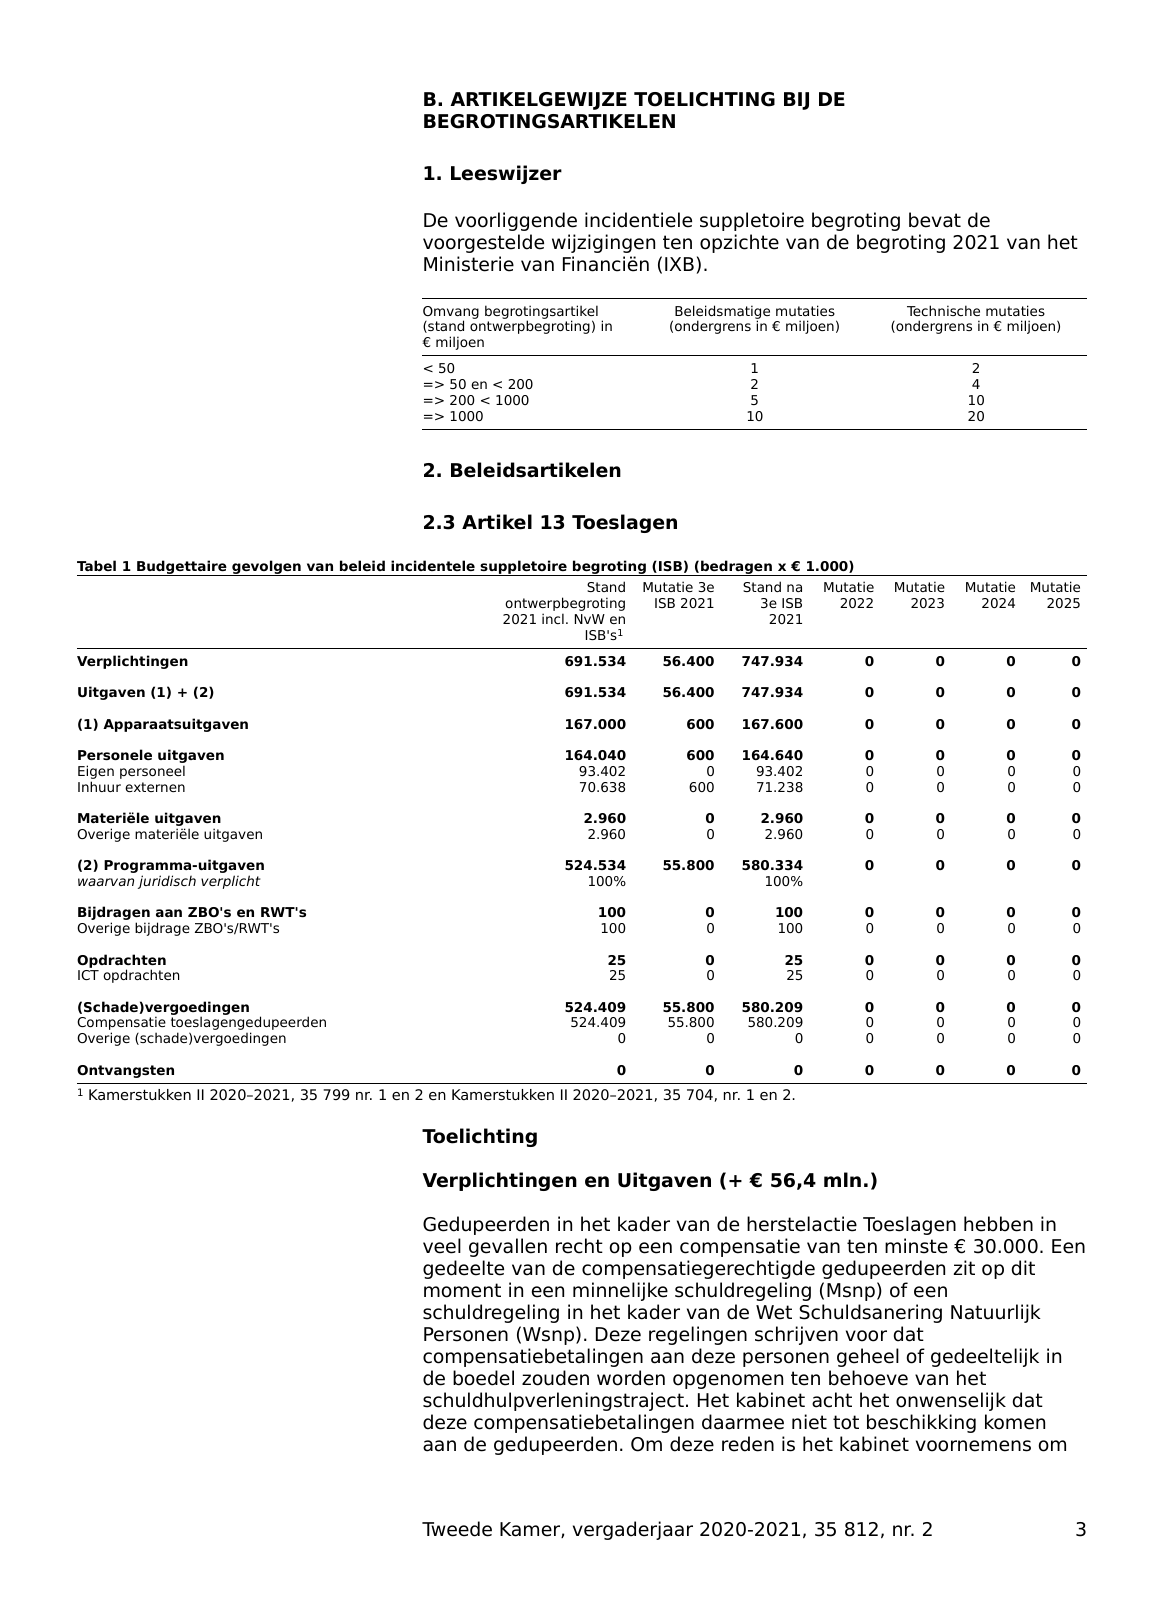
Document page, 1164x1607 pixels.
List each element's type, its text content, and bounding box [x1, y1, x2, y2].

table_cell [1022, 795, 1087, 811]
table_cell 0 [1022, 1015, 1087, 1031]
table_cell [77, 842, 496, 858]
table_cell 167.000 [496, 716, 632, 732]
table_cell Overige bijdrage ZBO's/RWT's [77, 921, 496, 937]
table_cell 0 [951, 1000, 1022, 1015]
table_cell 0 [1022, 716, 1087, 732]
table_cell 600 [632, 779, 720, 795]
table_cell 0 [496, 1063, 632, 1083]
table_cell 0 [720, 1063, 809, 1083]
table_cell 0 [880, 968, 951, 984]
table_cell [720, 701, 809, 716]
table_cell 0 [809, 1000, 880, 1015]
table_cell [1022, 669, 1087, 685]
table_cell 691.534 [496, 649, 632, 669]
table_cell [880, 701, 951, 716]
table_cell 0 [951, 953, 1022, 968]
table_cell 1 [644, 356, 865, 377]
table_cell 0 [809, 953, 880, 968]
table_cell 747.934 [720, 649, 809, 669]
table_cell 0 [809, 905, 880, 921]
table_cell 0 [880, 1000, 951, 1015]
table_cell 0 [951, 779, 1022, 795]
table_cell 0 [1022, 858, 1087, 874]
table_cell 56.400 [632, 649, 720, 669]
table_cell [632, 984, 720, 999]
subtitle 1. Leeswijzer [422, 163, 1087, 185]
table_cell [1022, 890, 1087, 905]
table_cell Stand ontwerpbegroting 2021 incl. NvW en ISB's1 [496, 576, 632, 648]
table_cell [880, 732, 951, 748]
table_cell 25 [496, 968, 632, 984]
table_cell 0 [809, 811, 880, 827]
table_cell 0 [809, 858, 880, 874]
text De voorliggende incidentiele suppletoire begroting bevat de voorgestelde wijzigingen ten opzichte van de begroting 2021 van het Ministerie van Financiën (IXB). [422, 210, 1087, 276]
table_cell 0 [880, 1015, 951, 1031]
table_cell [496, 732, 632, 748]
table_cell 20 [865, 408, 1087, 429]
table_cell Mutatie 2023 [880, 576, 951, 648]
table_cell => 50 en < 200 [422, 377, 644, 393]
table_cell 0 [1022, 921, 1087, 937]
table_cell [632, 669, 720, 685]
table_cell Mutatie 2025 [1022, 576, 1087, 648]
table_cell [632, 732, 720, 748]
table_cell [880, 984, 951, 999]
table_cell [77, 669, 496, 685]
table_cell 0 [880, 905, 951, 921]
table_cell 0 [880, 953, 951, 968]
table_cell 0 [632, 1063, 720, 1083]
table_cell [1022, 732, 1087, 748]
table_cell 0 [809, 1063, 880, 1083]
table_cell 0 [809, 779, 880, 795]
table_cell [496, 890, 632, 905]
table_cell [880, 890, 951, 905]
table_cell [77, 937, 496, 952]
table_cell [951, 1047, 1022, 1062]
table_cell [720, 842, 809, 858]
table_cell 0 [880, 858, 951, 874]
table_cell [77, 576, 496, 648]
subtitle Toelichting [422, 1126, 1087, 1148]
table_cell [880, 795, 951, 811]
table_cell [496, 984, 632, 999]
table_cell 0 [951, 748, 1022, 764]
table_cell 580.334 [720, 858, 809, 874]
table_cell 100% [720, 874, 809, 889]
table_cell 524.534 [496, 858, 632, 874]
table_cell [1022, 874, 1087, 889]
table_cell 25 [720, 953, 809, 968]
table_cell 0 [951, 827, 1022, 842]
table_cell 0 [880, 685, 951, 701]
table_cell 164.640 [720, 748, 809, 764]
table_cell [632, 890, 720, 905]
table_cell 2 [865, 356, 1087, 377]
table_cell Overige (schade)vergoedingen [77, 1031, 496, 1047]
table_cell [809, 1047, 880, 1062]
table_cell [880, 937, 951, 952]
table_cell 1 Kamerstukken II 2020–2021, 35 799 nr. 1 en 2 en Kamerstukken II 2020–2021, 35 704, nr. 1 en 2. [77, 1084, 1087, 1104]
table_cell [951, 732, 1022, 748]
table_cell 524.409 [496, 1015, 632, 1031]
table_cell 0 [1022, 748, 1087, 764]
table_cell 0 [951, 905, 1022, 921]
table_cell 0 [951, 716, 1022, 732]
table_cell 0 [1022, 649, 1087, 669]
table_cell [77, 732, 496, 748]
table_cell 0 [809, 1031, 880, 1047]
table_cell Stand na 3e ISB 2021 [720, 576, 809, 648]
table_cell 0 [632, 811, 720, 827]
table_cell 0 [880, 649, 951, 669]
table_cell [632, 701, 720, 716]
table_cell [720, 1047, 809, 1062]
table_cell 100% [496, 874, 632, 889]
table_cell Opdrachten [77, 953, 496, 968]
table_cell [880, 1047, 951, 1062]
table_cell 0 [1022, 827, 1087, 842]
table_cell 0 [1022, 1063, 1087, 1083]
table_cell 0 [632, 968, 720, 984]
table_cell [632, 874, 720, 889]
table_cell 0 [880, 748, 951, 764]
table_cell [77, 890, 496, 905]
table_cell 167.600 [720, 716, 809, 732]
table_cell 0 [880, 716, 951, 732]
table_cell 0 [1022, 779, 1087, 795]
table_cell [720, 984, 809, 999]
table_cell [1022, 937, 1087, 952]
table_cell 0 [809, 685, 880, 701]
table_header Beleidsmatige mutaties (ondergrens in € miljoen) [644, 299, 865, 355]
table_cell [951, 890, 1022, 905]
table_cell (1) Apparaatsuitgaven [77, 716, 496, 732]
table_cell 0 [809, 649, 880, 669]
table_cell [720, 732, 809, 748]
table_cell 0 [809, 748, 880, 764]
table_cell 0 [880, 921, 951, 937]
subtitle Verplichtingen en Uitgaven (+ € 56,4 mln.) [422, 1170, 1087, 1192]
table_cell 0 [880, 811, 951, 827]
table_cell 0 [1022, 811, 1087, 827]
table_cell [496, 669, 632, 685]
table_cell Materiële uitgaven [77, 811, 496, 827]
table_cell [77, 984, 496, 999]
table_cell 600 [632, 748, 720, 764]
table_cell 0 [1022, 968, 1087, 984]
table_cell 0 [880, 779, 951, 795]
table_cell 0 [880, 827, 951, 842]
table_cell 93.402 [496, 764, 632, 779]
table_cell 100 [496, 905, 632, 921]
table_cell 0 [951, 1031, 1022, 1047]
table_cell 0 [632, 953, 720, 968]
table_cell 0 [951, 921, 1022, 937]
table_cell (Schade)vergoedingen [77, 1000, 496, 1015]
table_cell 56.400 [632, 685, 720, 701]
table_cell [496, 842, 632, 858]
table_cell 580.209 [720, 1015, 809, 1031]
table_cell 0 [951, 649, 1022, 669]
table_cell [951, 701, 1022, 716]
table_cell Inhuur externen [77, 779, 496, 795]
table_cell [496, 1047, 632, 1062]
table_cell 0 [951, 1015, 1022, 1031]
table_cell 0 [632, 921, 720, 937]
table_cell Uitgaven (1) + (2) [77, 685, 496, 701]
table_cell 691.534 [496, 685, 632, 701]
table_cell [632, 795, 720, 811]
table_cell Compensatie toeslagengedupeerden [77, 1015, 496, 1031]
table_cell [951, 795, 1022, 811]
table_cell Bijdragen aan ZBO's en RWT's [77, 905, 496, 921]
table_cell [809, 732, 880, 748]
table_cell [77, 1047, 496, 1062]
table_cell 93.402 [720, 764, 809, 779]
table_cell 0 [809, 921, 880, 937]
table_cell [720, 795, 809, 811]
table_cell 55.800 [632, 1015, 720, 1031]
table_cell 0 [880, 1063, 951, 1083]
table_cell [880, 669, 951, 685]
table_cell [1022, 701, 1087, 716]
table_cell [496, 795, 632, 811]
table_cell [1022, 1047, 1087, 1062]
table_cell 0 [809, 716, 880, 732]
table_cell [951, 669, 1022, 685]
table_cell 0 [632, 764, 720, 779]
table_cell [880, 874, 951, 889]
table_cell Verplichtingen [77, 649, 496, 669]
table_cell 0 [720, 1031, 809, 1047]
table_cell 0 [496, 1031, 632, 1047]
table_cell [1022, 842, 1087, 858]
table_cell 10 [865, 393, 1087, 408]
table_cell 0 [951, 685, 1022, 701]
table_cell 71.238 [720, 779, 809, 795]
table_cell [809, 937, 880, 952]
table_header Omvang begrotingsartikel (stand ontwerpbegroting) in € miljoen [422, 299, 644, 355]
table_cell 100 [720, 905, 809, 921]
table_cell 0 [809, 968, 880, 984]
table_cell 0 [951, 1063, 1022, 1083]
table_cell 2.960 [720, 811, 809, 827]
table_cell 4 [865, 377, 1087, 393]
table_cell [1022, 984, 1087, 999]
table_cell Mutatie 3e ISB 2021 [632, 576, 720, 648]
table_cell 0 [632, 905, 720, 921]
table_cell Ontvangsten [77, 1063, 496, 1083]
table_cell 10 [644, 408, 865, 429]
table_cell 0 [951, 811, 1022, 827]
table_cell 0 [880, 1031, 951, 1047]
table_cell 0 [951, 968, 1022, 984]
table_cell 0 [951, 858, 1022, 874]
table_cell [720, 890, 809, 905]
table_cell 2.960 [496, 827, 632, 842]
table_cell [720, 937, 809, 952]
text Gedupeerden in het kader van de herstelactie Toeslagen hebben in veel gevallen recht op een compensatie van ten minste € 30.000. Een gedeelte van de compensatiegerechtigde gedupeerden zit op dit moment in een minnelijke schuldregeling (Msnp) of een schuldregeling in het kader van de Wet Schuldsanering Natuurlijk Personen (Wsnp). Deze regelingen schrijven voor dat compensatiebetalingen aan deze personen geheel of gedeeltelijk in de boedel zouden worden opgenomen ten behoeve van het schuldhulpverleningstraject. Het kabinet acht het onwenselijk dat deze compensatiebetalingen daarmee niet tot beschikking komen aan de gedupeerden. Om deze reden is het kabinet voornemens om [422, 1214, 1087, 1456]
table_cell 0 [1022, 685, 1087, 701]
table_cell 0 [809, 764, 880, 779]
table_cell [77, 795, 496, 811]
table_cell [632, 937, 720, 952]
table_cell 0 [1022, 1031, 1087, 1047]
table_header Tabel 1 Budgettaire gevolgen van beleid incidentele suppletoire begroting (ISB) (bedragen x € 1.000) [77, 559, 1087, 574]
table_cell [951, 937, 1022, 952]
table_cell [809, 669, 880, 685]
table_cell 70.638 [496, 779, 632, 795]
table_cell 600 [632, 716, 720, 732]
table_cell 0 [809, 827, 880, 842]
table_cell 0 [951, 764, 1022, 779]
table_cell [496, 937, 632, 952]
subtitle 2.3 Artikel 13 Toeslagen [422, 512, 1087, 534]
table_cell 0 [809, 1015, 880, 1031]
table_header Technische mutaties (ondergrens in € miljoen) [865, 299, 1087, 355]
table_cell [77, 701, 496, 716]
table_cell 0 [1022, 953, 1087, 968]
table_cell [809, 874, 880, 889]
table_cell Mutatie 2022 [809, 576, 880, 648]
table_cell 2 [644, 377, 865, 393]
table_cell => 1000 [422, 408, 644, 429]
table_cell [720, 669, 809, 685]
table_cell [951, 874, 1022, 889]
table_cell => 200 < 1000 [422, 393, 644, 408]
table_cell 0 [1022, 1000, 1087, 1015]
table_cell 100 [720, 921, 809, 937]
table_cell Mutatie 2024 [951, 576, 1022, 648]
table_cell [809, 795, 880, 811]
table_cell [880, 842, 951, 858]
table_cell ICT opdrachten [77, 968, 496, 984]
table_cell 0 [632, 827, 720, 842]
table_cell (2) Programma-uitgaven [77, 858, 496, 874]
table_cell 55.800 [632, 1000, 720, 1015]
table_cell [809, 842, 880, 858]
table_cell Overige materiële uitgaven [77, 827, 496, 842]
table_cell 0 [632, 1031, 720, 1047]
table_cell 0 [880, 764, 951, 779]
table_cell [496, 701, 632, 716]
table_cell Eigen personeel [77, 764, 496, 779]
table_cell Personele uitgaven [77, 748, 496, 764]
table_cell 25 [720, 968, 809, 984]
table_cell [809, 701, 880, 716]
table_cell 0 [1022, 764, 1087, 779]
table_cell waarvan juridisch verplicht [77, 874, 496, 889]
table_cell [809, 984, 880, 999]
table_cell 164.040 [496, 748, 632, 764]
table_cell 524.409 [496, 1000, 632, 1015]
table_cell 2.960 [720, 827, 809, 842]
table_cell [632, 842, 720, 858]
subtitle B. ARTIKELGEWIJZE TOELICHTING BIJ DE BEGROTINGSARTIKELEN [422, 89, 1087, 133]
table_cell 747.934 [720, 685, 809, 701]
table_cell 0 [1022, 905, 1087, 921]
table_cell 100 [496, 921, 632, 937]
table_cell 5 [644, 393, 865, 408]
table_cell 55.800 [632, 858, 720, 874]
table_cell < 50 [422, 356, 644, 377]
table_cell [632, 1047, 720, 1062]
table_cell 580.209 [720, 1000, 809, 1015]
table_cell 2.960 [496, 811, 632, 827]
table_cell 25 [496, 953, 632, 968]
subtitle 2. Beleidsartikelen [422, 460, 1087, 482]
table_cell [951, 984, 1022, 999]
table_cell [951, 842, 1022, 858]
table_cell [809, 890, 880, 905]
